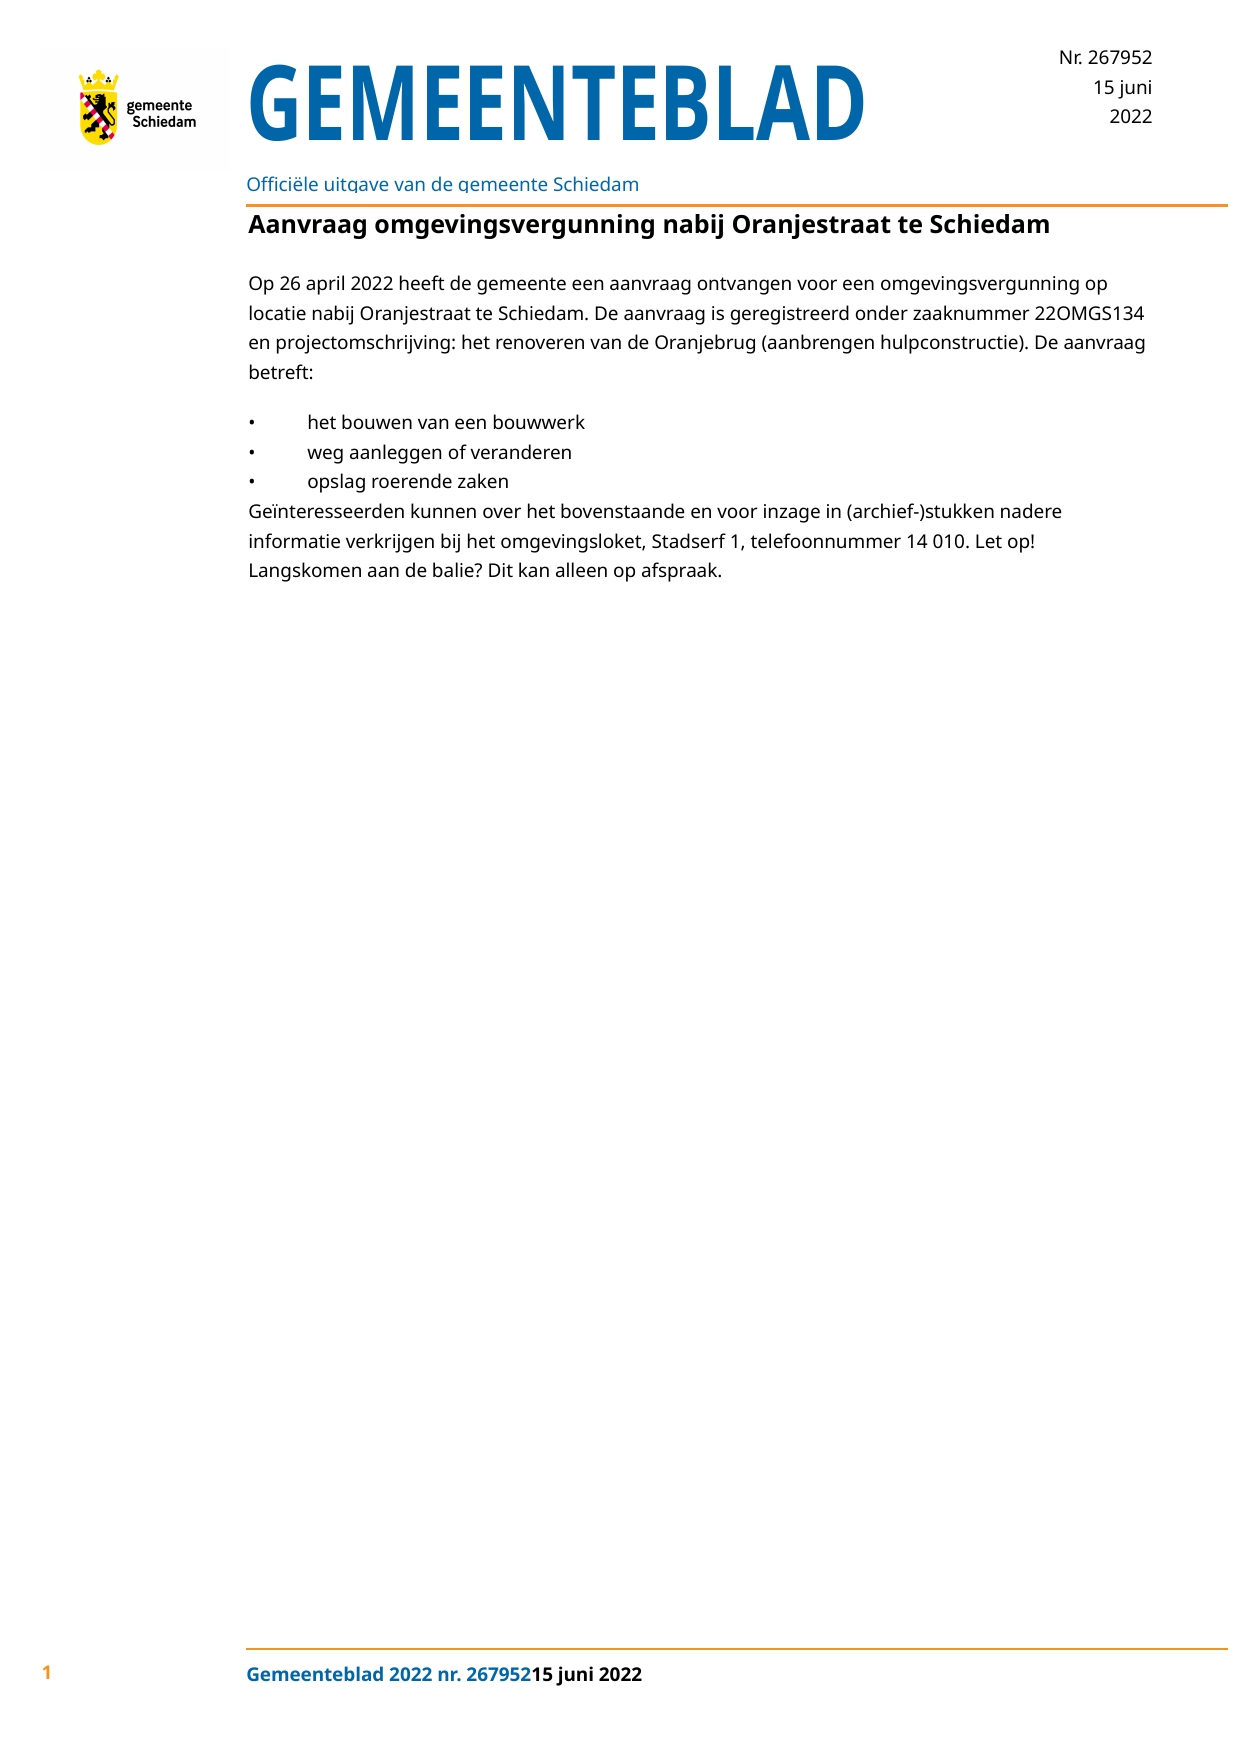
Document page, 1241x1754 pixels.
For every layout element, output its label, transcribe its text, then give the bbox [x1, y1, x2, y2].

picture [41, 47, 231, 172]
text Op 26 april 2022 heeft de gemeente een aanvraag ontvangen voor een omgevingsvergunning op locatie nabij Oranjestraat te Schiedam. De aanvraag is geregistreerd onder zaaknummer 22OMGS134 en projectomschrijving: het renoveren van de Oranjebrug (aanbrengen hulpconstructie). De aanvraag betreft: [248, 270, 1152, 385]
text Aanvraag omgevingsvergunning nabij Oranjestraat te Schiedam [248, 207, 1152, 241]
list het bouwen van een bouwwerk [248, 409, 1152, 435]
list opslag roerende zaken [248, 469, 1152, 494]
list weg aanleggen of veranderen [248, 439, 1152, 465]
text Geïnteresseerden kunnen over het bovenstaande en voor inzage in (archief-)stukken nadere informatie verkrijgen bij het omgevingsloket, Stadserf 1, telefoonnummer 14 010. Let op! Langskomen aan de balie? Dit kan alleen op afspraak. [248, 498, 1152, 583]
